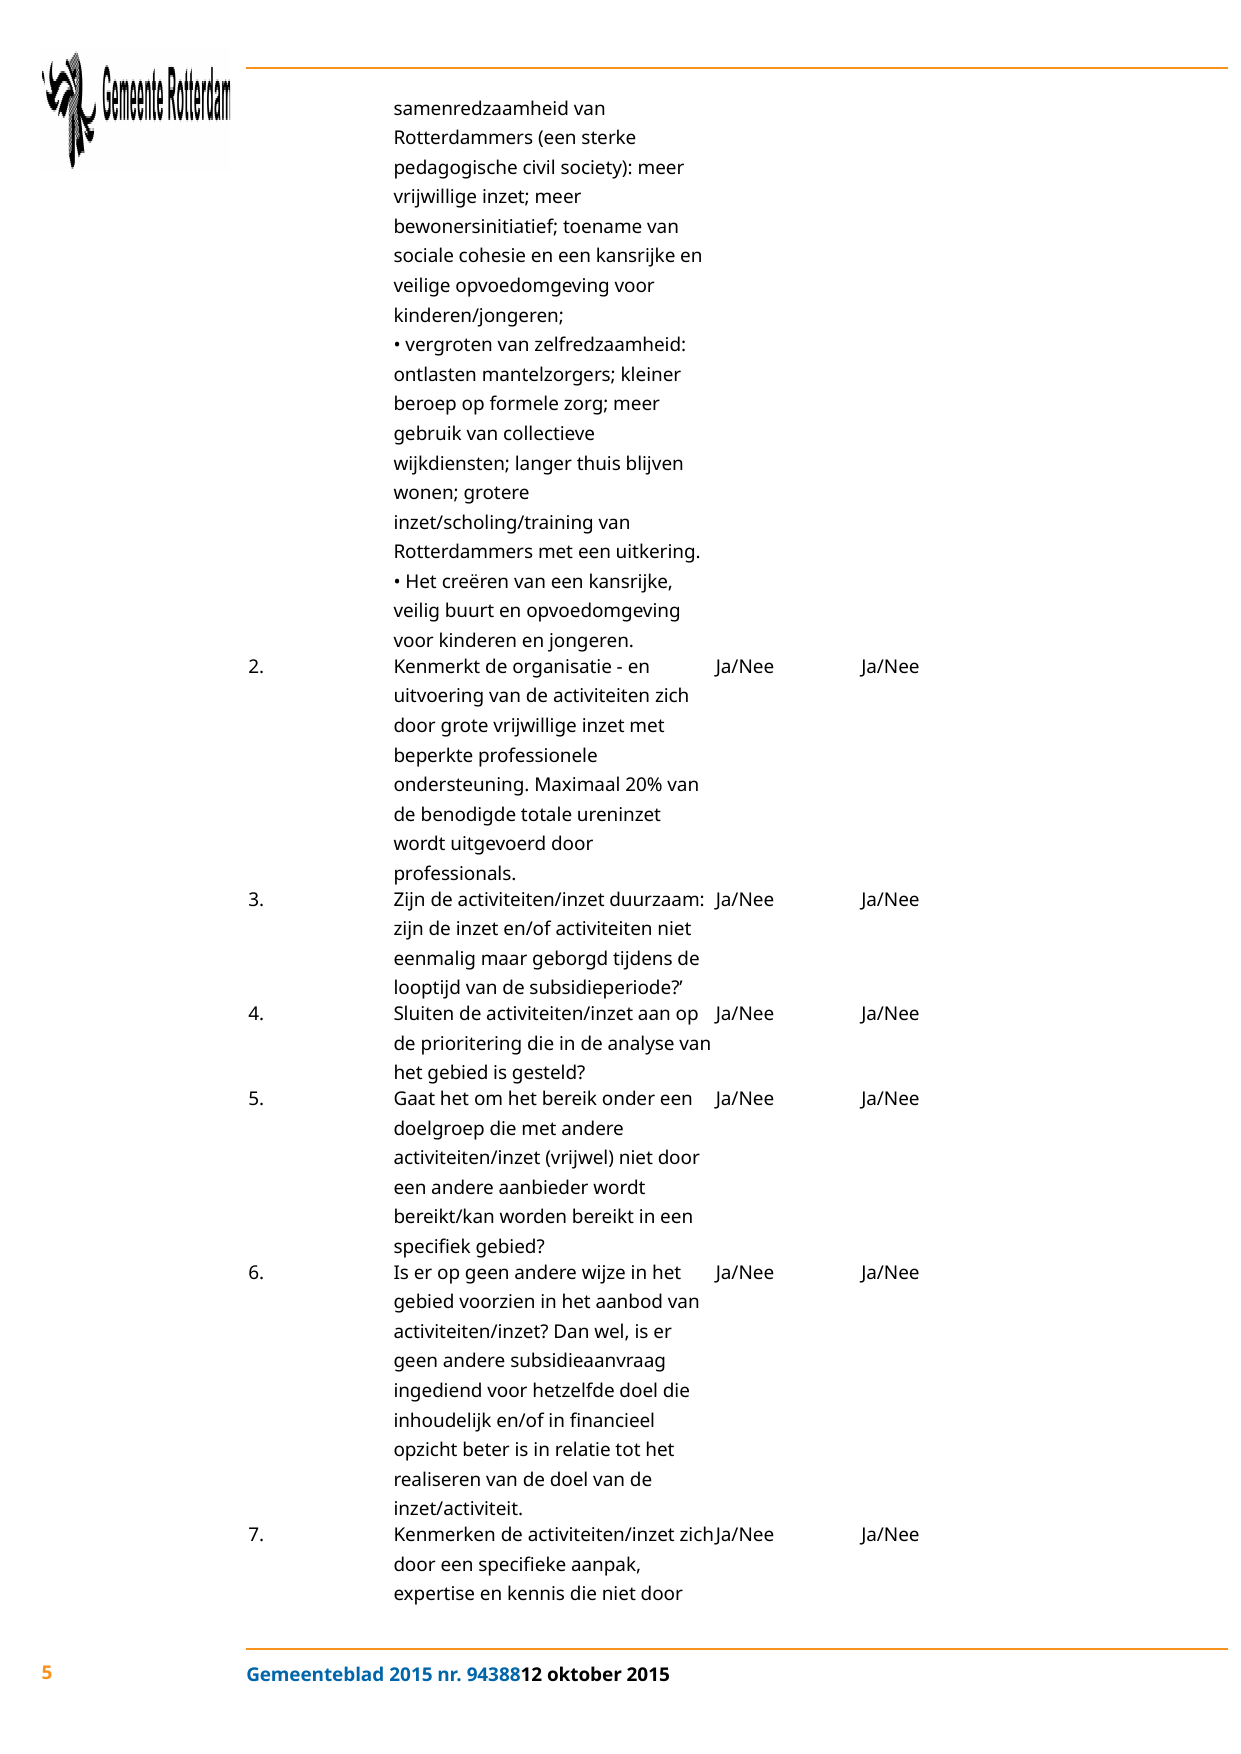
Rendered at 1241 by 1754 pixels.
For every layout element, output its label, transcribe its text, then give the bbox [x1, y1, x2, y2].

table_cell [248, 95, 393, 653]
table_cell Ja/Nee [861, 1000, 1006, 1085]
table_cell Ja/Nee [716, 886, 861, 1000]
table_cell [1006, 1085, 1152, 1259]
table_cell 6. [248, 1259, 393, 1521]
table_cell Is er op geen andere wijze in het gebied voorzien in het aanbod van activiteiten/inzet? Dan wel, is er geen andere subsidieaanvraag ingediend voor hetzelfde doel die inhoudelijk en/of in financieel opzicht beter is in relatie tot het realiseren van de doel van de inzet/activiteit. [393, 1259, 716, 1521]
table_cell 3. [248, 886, 393, 1000]
table_cell Ja/Nee [716, 653, 861, 886]
table_cell Ja/Nee [861, 1085, 1006, 1259]
table_cell 5. [248, 1085, 393, 1259]
table_cell [1006, 1259, 1152, 1521]
table_cell Ja/Nee [716, 1000, 861, 1085]
table_cell Kenmerken de activiteiten/inzet zich door een specifieke aanpak, expertise en kennis die niet door [393, 1521, 716, 1606]
table_cell Ja/Nee [716, 1259, 861, 1521]
table_cell [1006, 653, 1152, 886]
table_cell [1006, 1000, 1152, 1085]
table_cell Ja/Nee [716, 1085, 861, 1259]
table_cell samenredzaamheid van Rotterdammers (een sterke pedagogische civil society): meer vrijwillige inzet; meer bewonersinitiatief; toename van sociale cohesie en een kansrijke en veilige opvoedomgeving voor kinderen/jongeren; • vergroten van zelfredzaamheid: ontlasten mantelzorgers; kleiner beroep op formele zorg; meer gebruik van collectieve wijkdiensten; langer thuis blijven wonen; grotere inzet/scholing/training van Rotterdammers met een uitkering. • Het creëren van een kansrijke, veilig buurt en opvoedomgeving voor kinderen en jongeren. [393, 95, 716, 653]
table_cell Gaat het om het bereik onder een doelgroep die met andere activiteiten/inzet (vrijwel) niet door een andere aanbieder wordt bereikt/kan worden bereikt in een specifiek gebied? [393, 1085, 716, 1259]
table_cell [861, 95, 1006, 653]
table_cell [716, 95, 861, 653]
table_cell Ja/Nee [861, 886, 1006, 1000]
table_cell 4. [248, 1000, 393, 1085]
table_cell 2. [248, 653, 393, 886]
table_cell [1006, 95, 1152, 653]
table_cell Sluiten de activiteiten/inzet aan op de prioritering die in de analyse van het gebied is gesteld? [393, 1000, 716, 1085]
table_cell Ja/Nee [861, 1259, 1006, 1521]
picture [41, 47, 231, 172]
table_cell Ja/Nee [716, 1521, 861, 1606]
table_cell [1006, 886, 1152, 1000]
table_cell Ja/Nee [861, 653, 1006, 886]
table_cell [1006, 1521, 1152, 1606]
table_cell Ja/Nee [861, 1521, 1006, 1606]
table_cell Kenmerkt de organisatie - en uitvoering van de activiteiten zich door grote vrijwillige inzet met beperkte professionele ondersteuning. Maximaal 20% van de benodigde totale ureninzet wordt uitgevoerd door professionals. [393, 653, 716, 886]
table_cell 7. [248, 1521, 393, 1606]
table_cell Zijn de activiteiten/inzet duurzaam: zijn de inzet en/of activiteiten niet eenmalig maar geborgd tijdens de looptijd van de subsidieperiode?’ [393, 886, 716, 1000]
